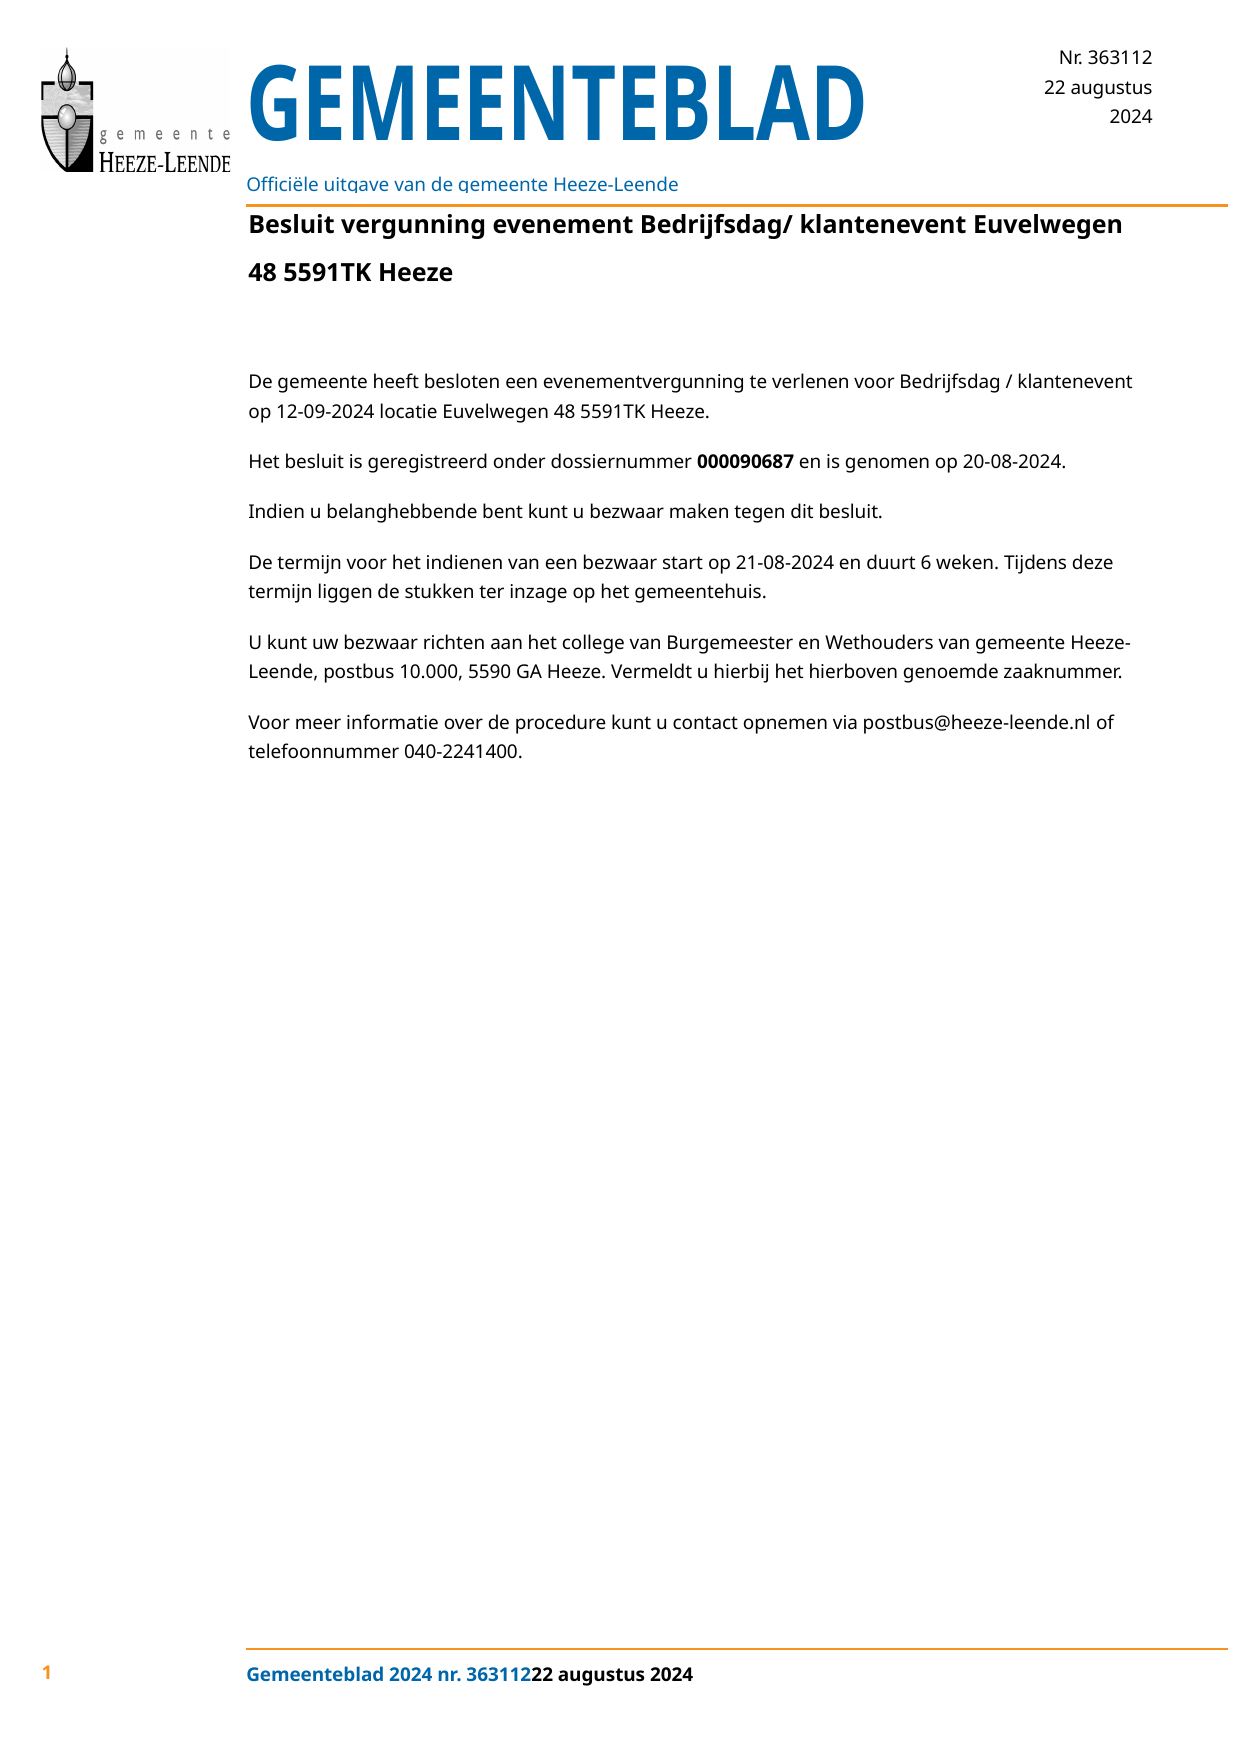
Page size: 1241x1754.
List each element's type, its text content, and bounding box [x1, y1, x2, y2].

text Het besluit is geregistreerd onder dossiernummer 000090687 en is genomen op 20-08-2024. [248, 448, 1152, 474]
text U kunt uw bezwaar richten aan het college van Burgemeester en Wethouders van gemeente Heeze-Leende, postbus 10.000, 5590 GA Heeze. Vermeldt u hierbij het hierboven genoemde zaaknummer. [248, 629, 1152, 684]
text Voor meer informatie over de procedure kunt u contact opnemen via postbus@heeze-leende.nl of telefoonnummer 040-2241400. [248, 709, 1152, 764]
picture [41, 47, 231, 172]
text De termijn voor het indienen van een bezwaar start op 21-08-2024 en duurt 6 weken. Tijdens deze termijn liggen de stukken ter inzage op het gemeentehuis. [248, 549, 1152, 604]
text De gemeente heeft besloten een evenementvergunning te verlenen voor Bedrijfsdag / klantenevent op 12-09-2024 locatie Euvelwegen 48 5591TK Heeze. [248, 368, 1152, 424]
text Indien u belanghebbende bent kunt u bezwaar maken tegen dit besluit. [248, 499, 1152, 524]
text Besluit vergunning evenement Bedrijfsdag/ klantenevent Euvelwegen 48 5591TK Heeze [248, 207, 1152, 288]
